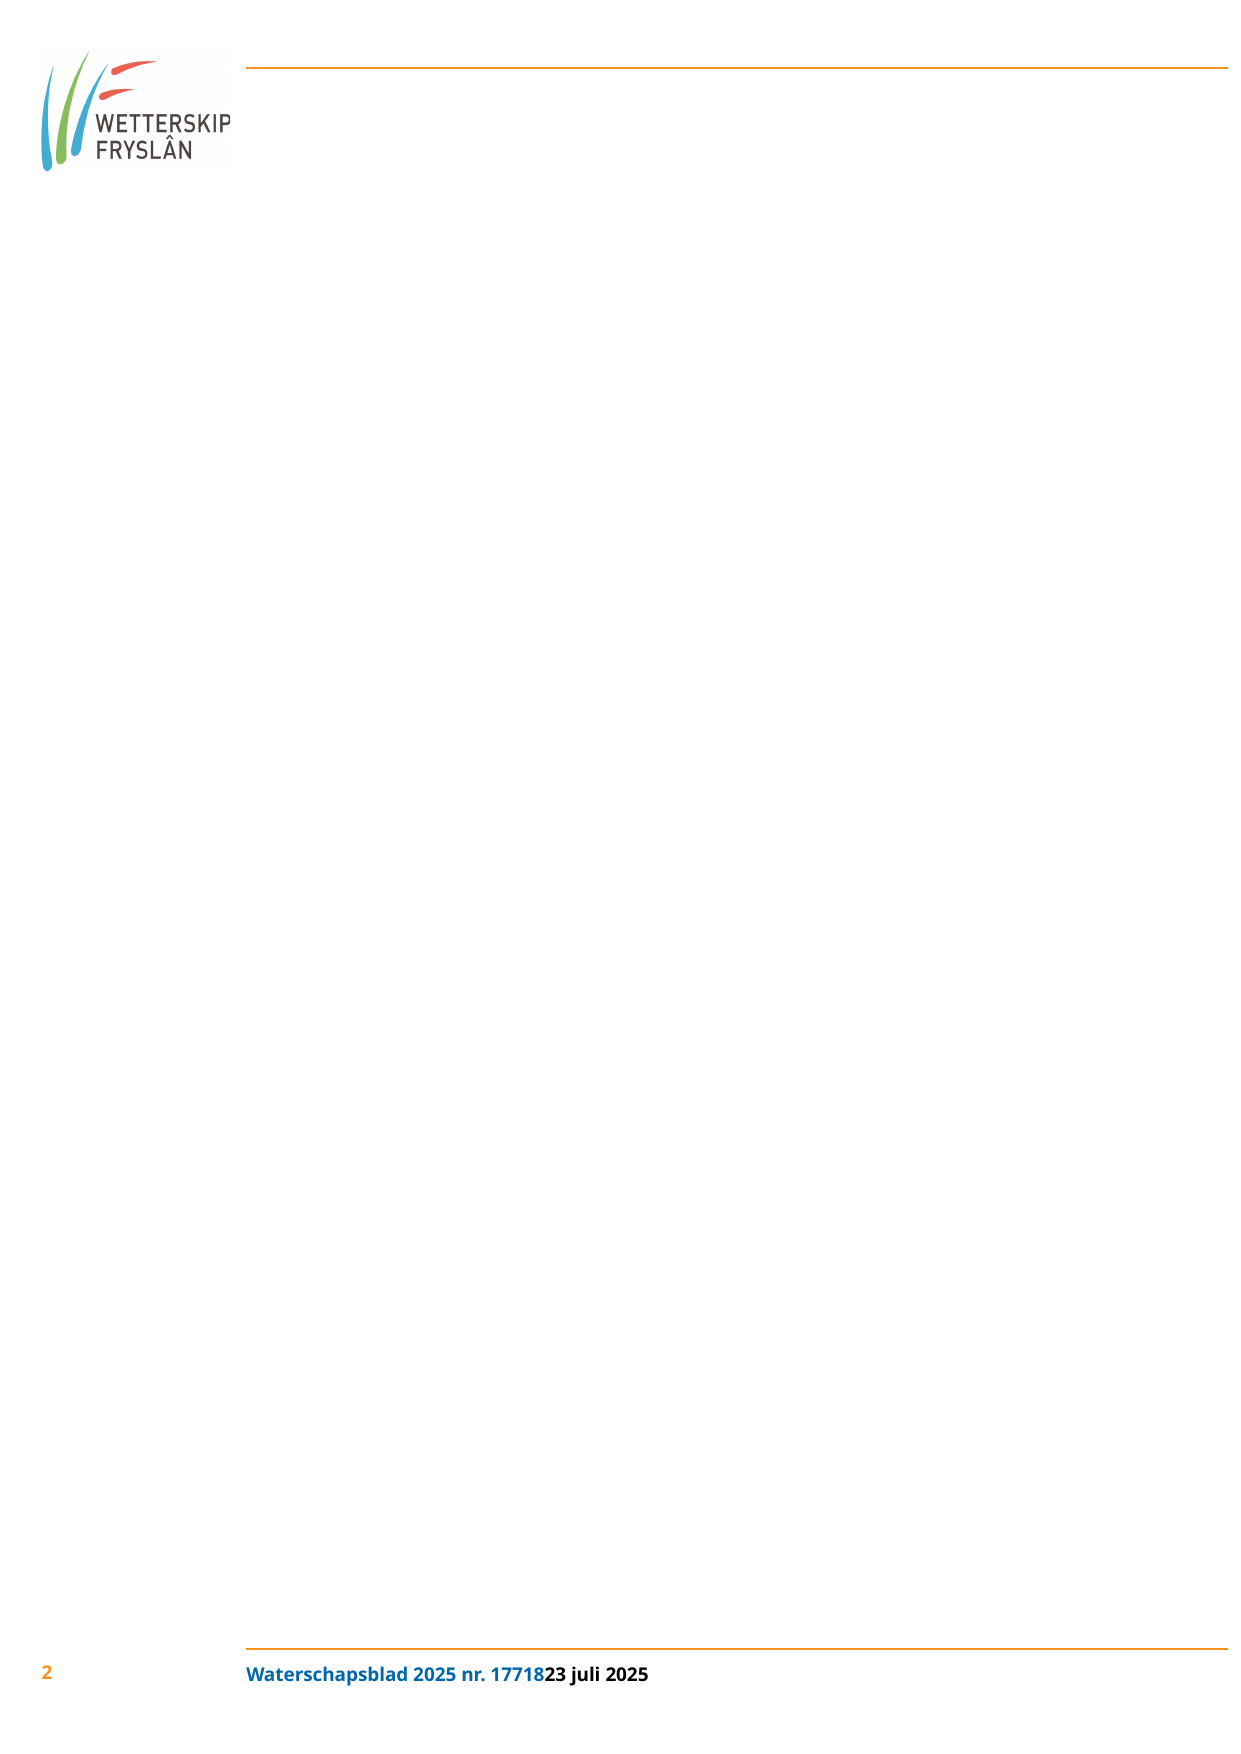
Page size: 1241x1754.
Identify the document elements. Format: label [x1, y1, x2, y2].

picture [41, 47, 231, 172]
